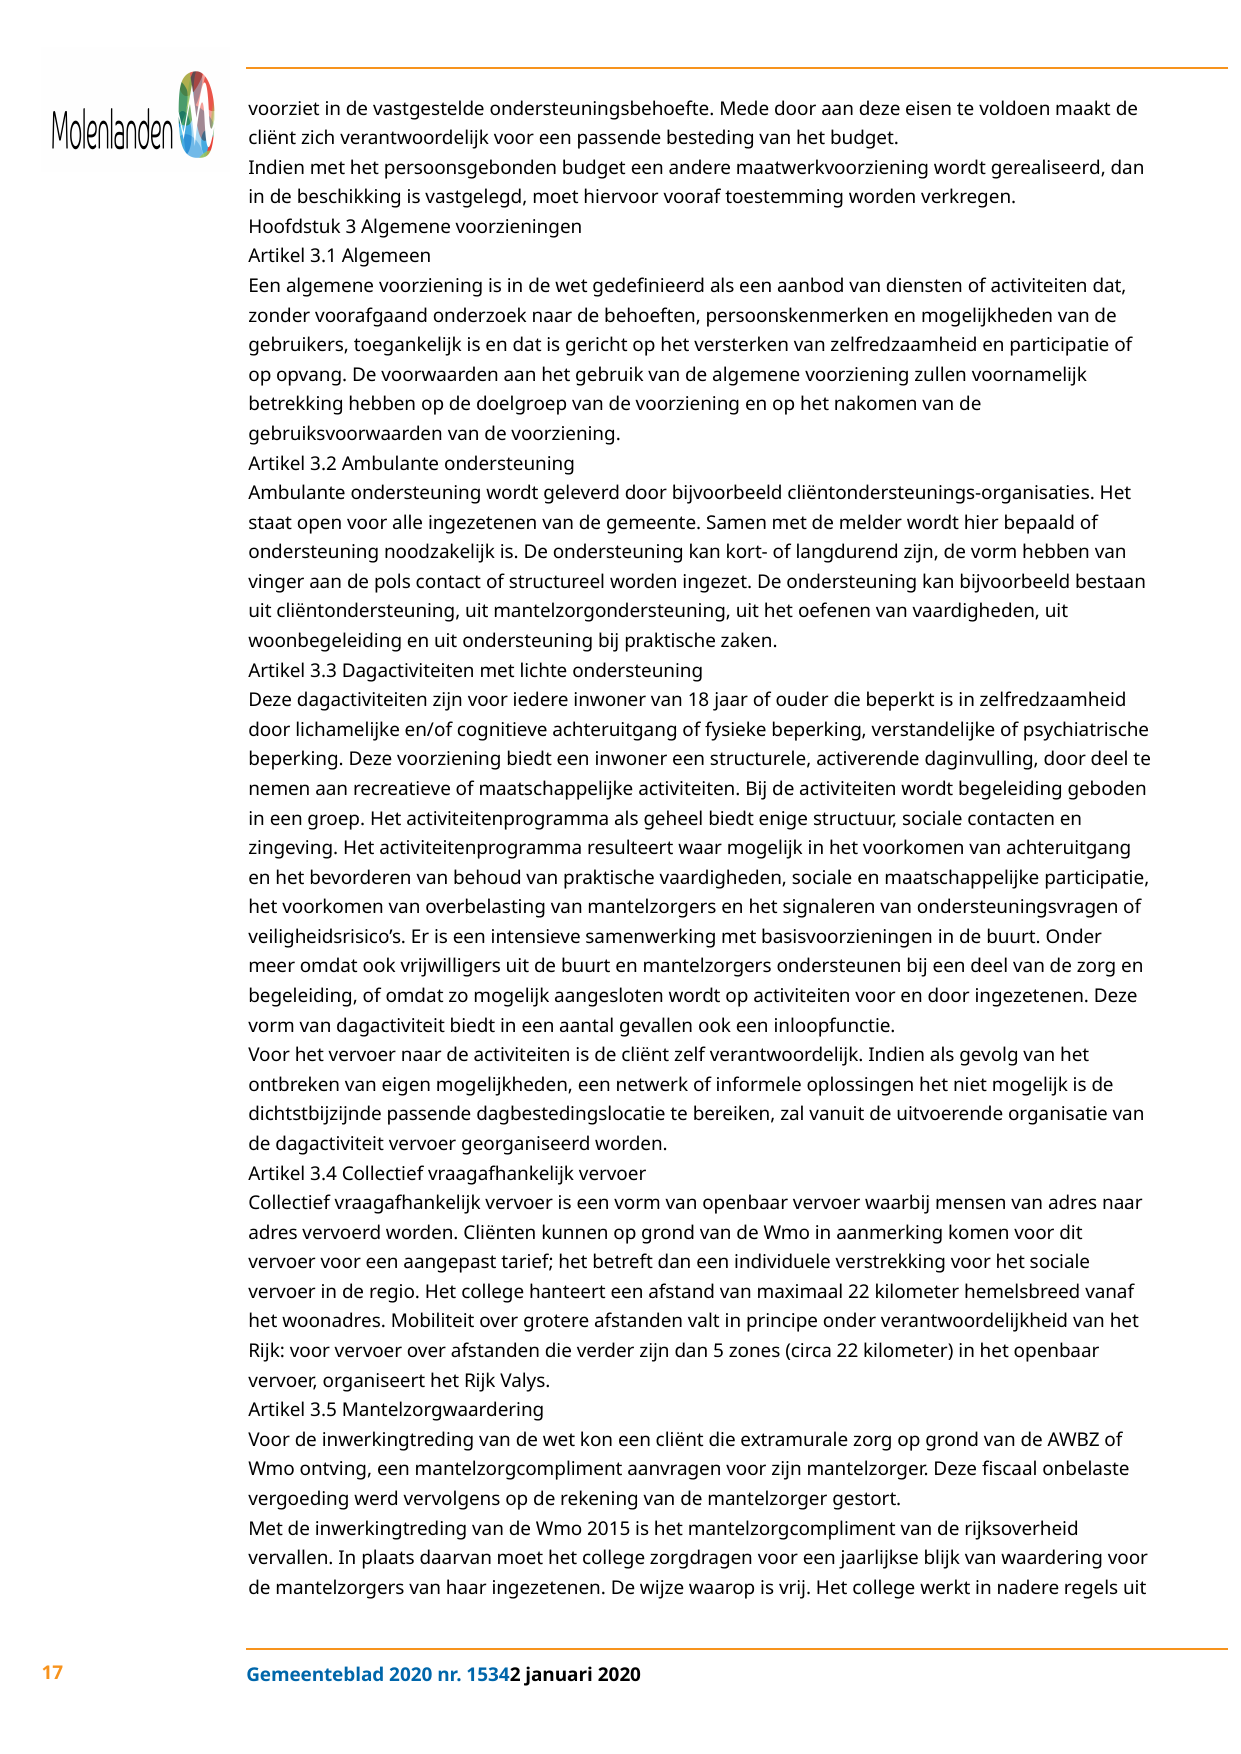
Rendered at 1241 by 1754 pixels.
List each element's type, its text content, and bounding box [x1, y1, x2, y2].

text Voor de inwerkingtreding van de wet kon een cliënt die extramurale zorg op grond van de AWBZ of Wmo ontving, een mantelzorgcompliment aanvragen voor zijn mantelzorger. Deze fiscaal onbelaste vergoeding werd vervolgens op de rekening van de mantelzorger gestort. [248, 1426, 1152, 1511]
text Deze dagactiviteiten zijn voor iedere inwoner van 18 jaar of ouder die beperkt is in zelfredzaamheid door lichamelijke en/of cognitieve achteruitgang of fysieke beperking, verstandelijke of psychiatrische beperking. Deze voorziening biedt een inwoner een structurele, activerende daginvulling, door deel te nemen aan recreatieve of maatschappelijke activiteiten. Bij de activiteiten wordt begeleiding geboden in een groep. Het activiteitenprogramma als geheel biedt enige structuur, sociale contacten en zingeving. Het activiteitenprogramma resulteert waar mogelijk in het voorkomen van achteruitgang en het bevorderen van behoud van praktische vaardigheden, sociale en maatschappelijke participatie, het voorkomen van overbelasting van mantelzorgers en het signaleren van ondersteuningsvragen of veiligheidsrisico’s. Er is een intensieve samenwerking met basisvoorzieningen in de buurt. Onder meer omdat ook vrijwilligers uit de buurt en mantelzorgers ondersteunen bij een deel van de zorg en begeleiding, of omdat zo mogelijk aangesloten wordt op activiteiten voor en door ingezetenen. Deze vorm van dagactiviteit biedt in een aantal gevallen ook een inloopfunctie. [248, 686, 1152, 1038]
text Artikel 3.1 Algemeen [248, 243, 1152, 268]
text Artikel 3.5 Mantelzorgwaardering [248, 1396, 1152, 1422]
text Hoofdstuk 3 Algemene voorzieningen [248, 213, 1152, 239]
text voorziet in de vastgestelde ondersteuningsbehoefte. Mede door aan deze eisen te voldoen maakt de cliënt zich verantwoordelijk voor een passende besteding van het budget. [248, 95, 1152, 150]
text Artikel 3.3 Dagactiviteiten met lichte ondersteuning [248, 657, 1152, 683]
text Indien met het persoonsgebonden budget een andere maatwerkvoorziening wordt gerealiseerd, dan in de beschikking is vastgelegd, moet hiervoor vooraf toestemming worden verkregen. [248, 154, 1152, 209]
picture [41, 47, 231, 172]
text Voor het vervoer naar de activiteiten is de cliënt zelf verantwoordelijk. Indien als gevolg van het ontbreken van eigen mogelijkheden, een netwerk of informele oplossingen het niet mogelijk is de dichtstbijzijnde passende dagbestedingslocatie te bereiken, zal vanuit de uitvoerende organisatie van de dagactiviteit vervoer georganiseerd worden. [248, 1041, 1152, 1156]
text Artikel 3.4 Collectief vraagafhankelijk vervoer [248, 1160, 1152, 1186]
text Collectief vraagafhankelijk vervoer is een vorm van openbaar vervoer waarbij mensen van adres naar adres vervoerd worden. Cliënten kunnen op grond van de Wmo in aanmerking komen voor dit vervoer voor een aangepast tarief; het betreft dan een individuele verstrekking voor het sociale vervoer in de regio. Het college hanteert een afstand van maximaal 22 kilometer hemelsbreed vanaf het woonadres. Mobiliteit over grotere afstanden valt in principe onder verantwoordelijkheid van het Rijk: voor vervoer over afstanden die verder zijn dan 5 zones (circa 22 kilometer) in het openbaar vervoer, organiseert het Rijk Valys. [248, 1189, 1152, 1393]
text Artikel 3.2 Ambulante ondersteuning [248, 450, 1152, 476]
text Met de inwerkingtreding van de Wmo 2015 is het mantelzorgcompliment van de rijksoverheid vervallen. In plaats daarvan moet het college zorgdragen voor een jaarlijkse blijk van waardering voor de mantelzorgers van haar ingezetenen. De wijze waarop is vrij. Het college werkt in nadere regels uit [248, 1515, 1152, 1600]
text Ambulante ondersteuning wordt geleverd door bijvoorbeeld cliëntondersteunings-organisaties. Het staat open voor alle ingezetenen van de gemeente. Samen met de melder wordt hier bepaald of ondersteuning noodzakelijk is. De ondersteuning kan kort- of langdurend zijn, de vorm hebben van vinger aan de pols contact of structureel worden ingezet. De ondersteuning kan bijvoorbeeld bestaan uit cliëntondersteuning, uit mantelzorgondersteuning, uit het oefenen van vaardigheden, uit woonbegeleiding en uit ondersteuning bij praktische zaken. [248, 479, 1152, 653]
text Een algemene voorziening is in de wet gedefinieerd als een aanbod van diensten of activiteiten dat, zonder voorafgaand onderzoek naar de behoeften, persoonskenmerken en mogelijkheden van de gebruikers, toegankelijk is en dat is gericht op het versterken van zelfredzaamheid en participatie of op opvang. De voorwaarden aan het gebruik van de algemene voorziening zullen voornamelijk betrekking hebben op de doelgroep van de voorziening en op het nakomen van de gebruiksvoorwaarden van de voorziening. [248, 272, 1152, 446]
